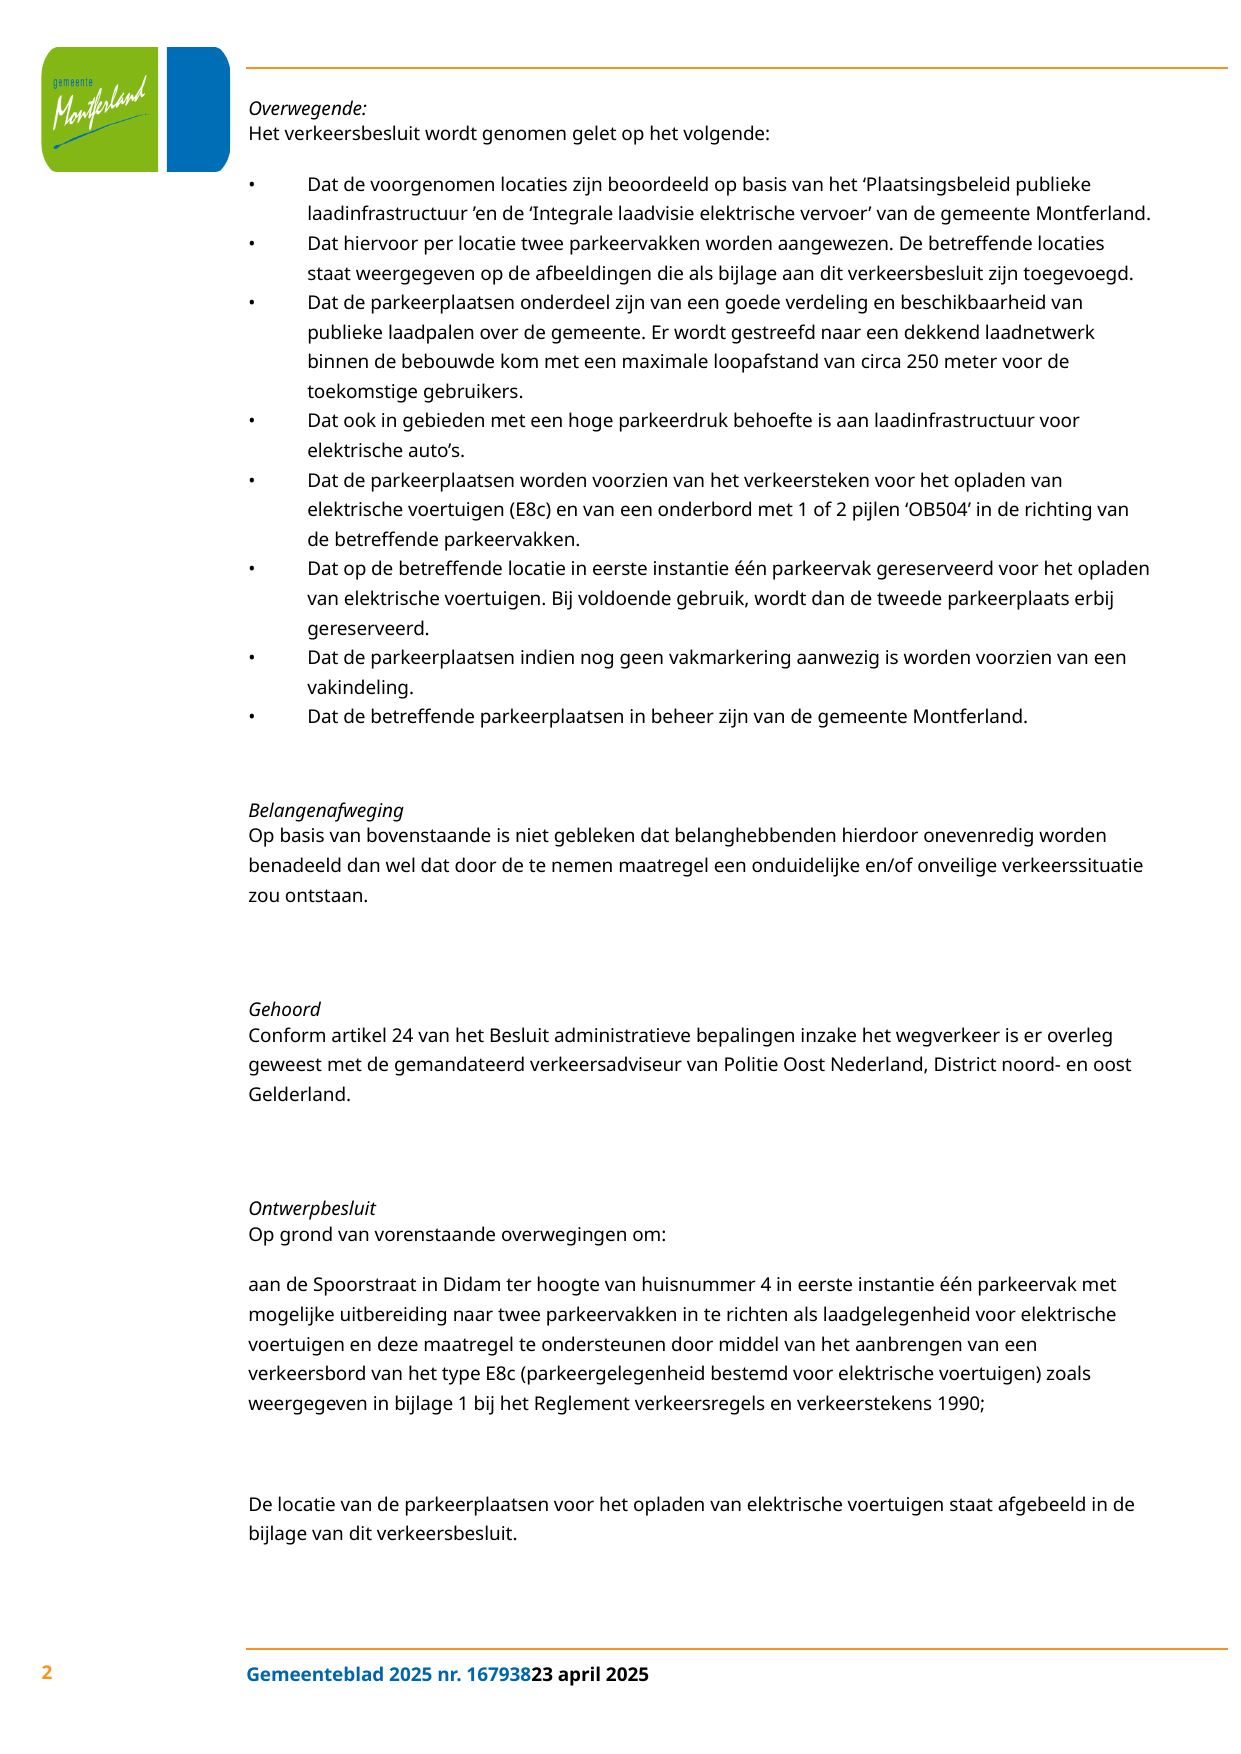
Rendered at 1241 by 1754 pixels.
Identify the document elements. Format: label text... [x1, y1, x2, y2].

text Ontwerpbesluit [248, 1196, 1152, 1221]
list Dat op de betreffende locatie in eerste instantie één parkeervak gereserveerd voor het opladen van elektrische voertuigen. Bij voldoende gebruik, wordt dan de tweede parkeerplaats erbij gereserveerd. [248, 556, 1152, 640]
text aan de Spoorstraat in Didam ter hoogte van huisnummer 4 in eerste instantie één parkeervak met mogelijke uitbereiding naar twee parkeervakken in te richten als laadgelegenheid voor elektrische voertuigen en deze maatregel te ondersteunen door middel van het aanbrengen van een verkeersbord van het type E8c (parkeergelegenheid bestemd voor elektrische voertuigen) zoals weergegeven in bijlage 1 bij het Reglement verkeersregels en verkeerstekens 1990; [248, 1272, 1152, 1416]
list Dat de parkeerplaatsen onderdeel zijn van een goede verdeling en beschikbaarheid van publieke laadpalen over de gemeente. Er wordt gestreefd naar een dekkend laadnetwerk binnen de bebouwde kom met een maximale loopafstand van circa 250 meter voor de toekomstige gebruikers. [248, 289, 1152, 404]
text De locatie van de parkeerplaatsen voor het opladen van elektrische voertuigen staat afgebeeld in de bijlage van dit verkeersbesluit. [248, 1491, 1152, 1546]
text Overwegende: [248, 95, 1152, 121]
list Dat de betreffende parkeerplaatsen in beheer zijn van de gemeente Montferland. [248, 703, 1152, 729]
text Gehoord [248, 996, 1152, 1022]
picture [41, 47, 231, 172]
text Het verkeersbesluit wordt genomen gelet op het volgende: [248, 121, 1152, 146]
list Dat ook in gebieden met een hoge parkeerdruk behoefte is aan laadinfrastructuur voor elektrische auto’s. [248, 408, 1152, 463]
list Dat hiervoor per locatie twee parkeervakken worden aangewezen. De betreffende locaties staat weergegeven op de afbeeldingen die als bijlage aan dit verkeersbesluit zijn toegevoegd. [248, 230, 1152, 285]
text Op grond van vorenstaande overwegingen om: [248, 1221, 1152, 1247]
list Dat de parkeerplaatsen worden voorzien van het verkeersteken voor het opladen van elektrische voertuigen (E8c) en van een onderbord met 1 of 2 pijlen ‘OB504’ in de richting van de betreffende parkeervakken. [248, 467, 1152, 552]
list Dat de parkeerplaatsen indien nog geen vakmarkering aanwezig is worden voorzien van een vakindeling. [248, 644, 1152, 699]
list Dat de voorgenomen locaties zijn beoordeeld op basis van het ‘Plaatsingsbeleid publieke laadinfrastructuur ’en de ‘Integrale laadvisie elektrische vervoer’ van de gemeente Montferland. [248, 171, 1152, 226]
text Op basis van bovenstaande is niet gebleken dat belanghebbenden hierdoor onevenredig worden benadeeld dan wel dat door de te nemen maatregel een onduidelijke en/of onveilige verkeerssituatie zou ontstaan. [248, 823, 1152, 908]
text Conform artikel 24 van het Besluit administratieve bepalingen inzake het wegverkeer is er overleg geweest met de gemandateerd verkeersadviseur van Politie Oost Nederland, District noord- en oost Gelderland. [248, 1022, 1152, 1107]
text Belangenafweging [248, 797, 1152, 823]
